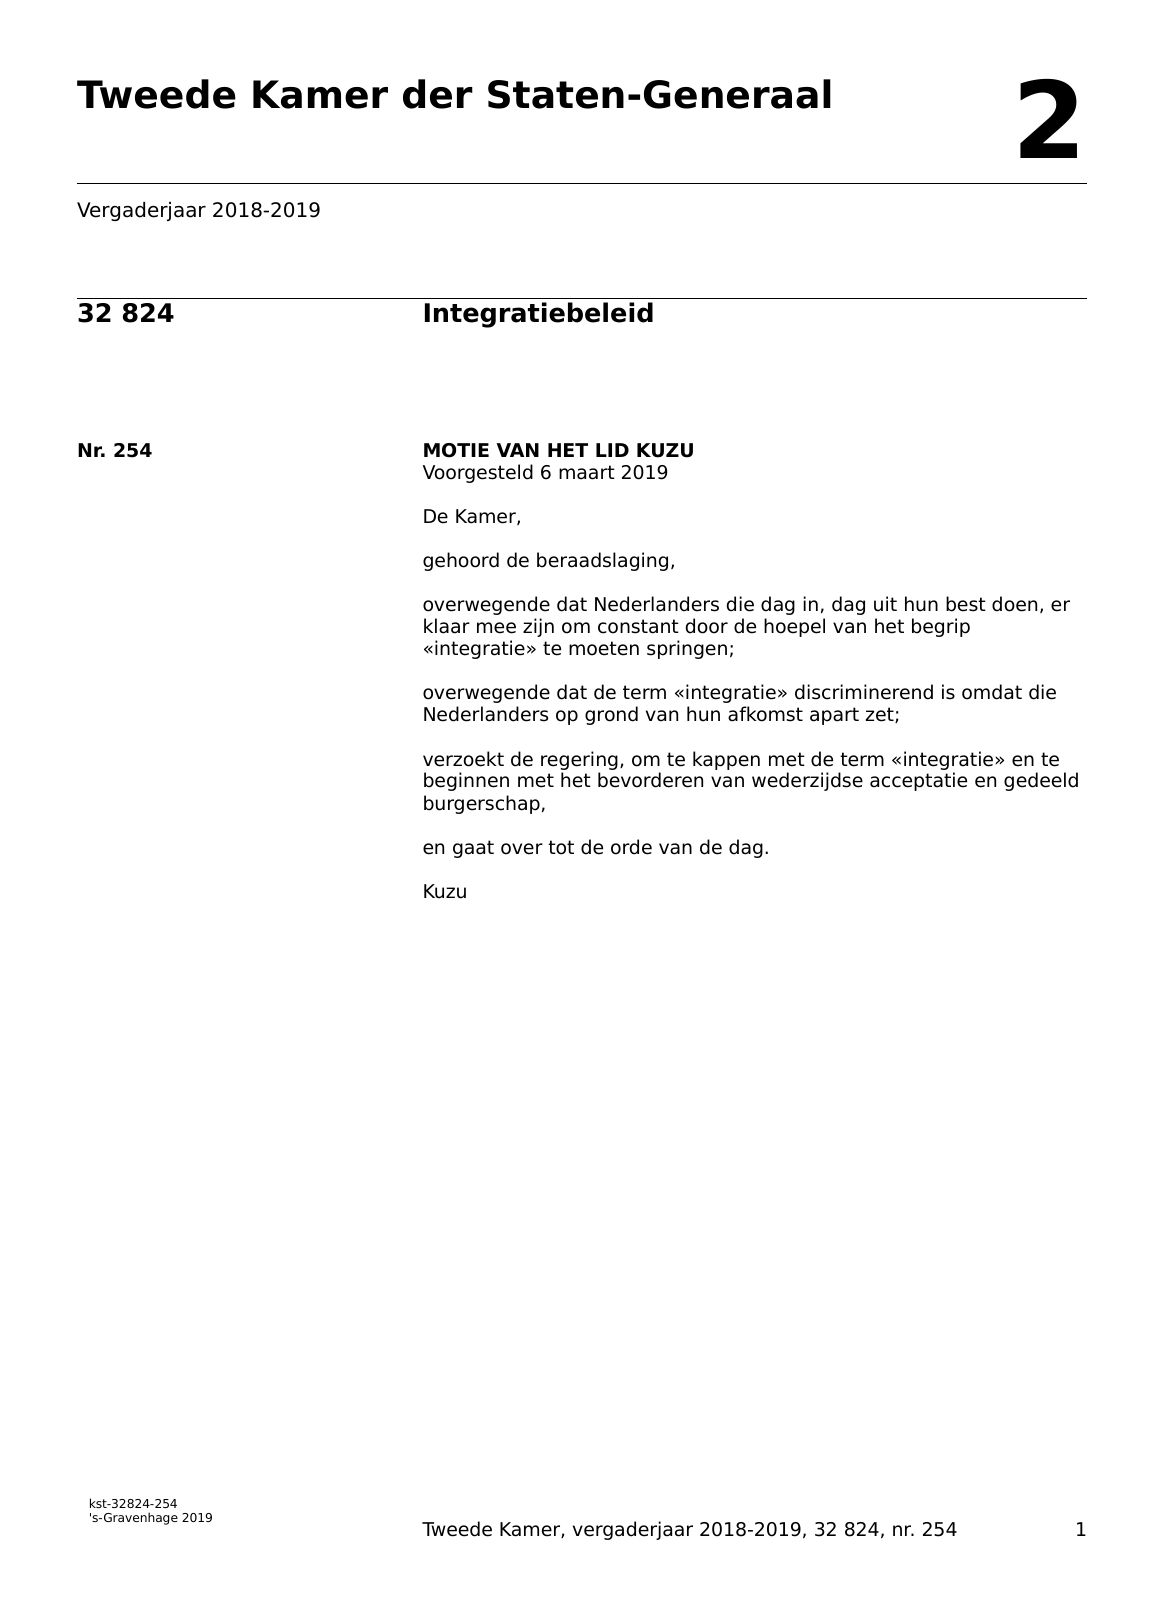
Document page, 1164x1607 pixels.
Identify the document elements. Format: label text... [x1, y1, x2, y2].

subtitle Nr. 254 MOTIE VAN HET LID KUZU [77, 440, 1087, 462]
text kst-32824-254 [88, 1497, 323, 1511]
text en gaat over tot de orde van de dag. [422, 837, 1087, 858]
text Kuzu [422, 881, 1087, 903]
subtitle 32 824 Integratiebeleid [77, 299, 1087, 329]
table_header 2 [886, 59, 1087, 183]
text 's-Gravenhage 2019 [88, 1511, 323, 1525]
text Voorgesteld 6 maart 2019 [422, 462, 1087, 484]
table_header Tweede Kamer der Staten-Generaal [77, 59, 886, 183]
text De Kamer, [422, 506, 1087, 528]
text overwegende dat de term «integratie» discriminerend is omdat die Nederlanders op grond van hun afkomst apart zet; [422, 682, 1087, 726]
text gehoord de beraadslaging, [422, 550, 1087, 572]
text overwegende dat Nederlanders die dag in, dag uit hun best doen, er klaar mee zijn om constant door de hoepel van het begrip «integratie» te moeten springen; [422, 594, 1087, 660]
text verzoekt de regering, om te kappen met de term «integratie» en te beginnen met het bevorderen van wederzijdse acceptatie en gedeeld burgerschap, [422, 748, 1087, 814]
table_cell Vergaderjaar 2018-2019 [77, 184, 1087, 298]
